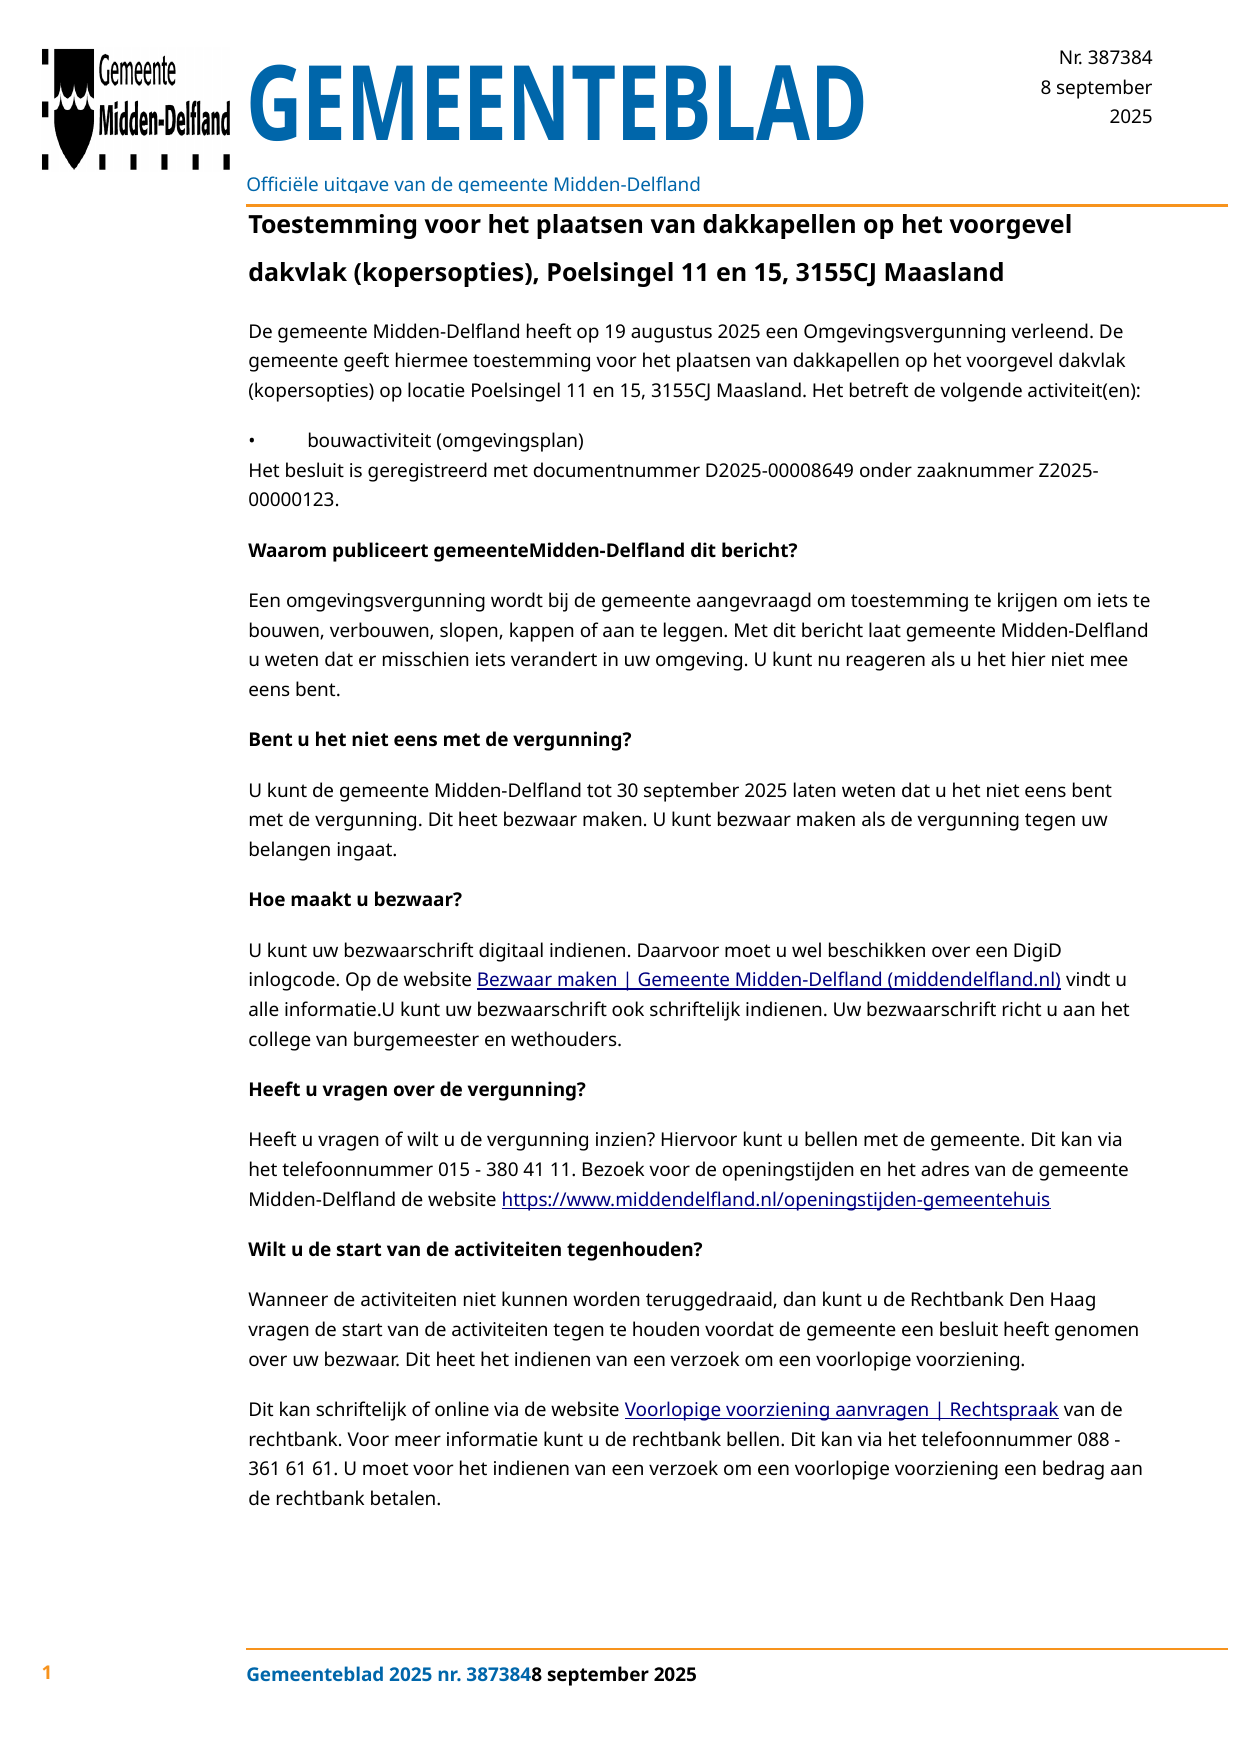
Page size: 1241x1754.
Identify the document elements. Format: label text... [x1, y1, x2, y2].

text Het besluit is geregistreerd met documentnummer D2025-00008649 onder zaaknummer Z2025-00000123. [248, 457, 1152, 512]
text Een omgevingsvergunning wordt bij de gemeente aangevraagd om toestemming te krijgen om iets te bouwen, verbouwen, slopen, kappen of aan te leggen. Met dit bericht laat gemeente Midden-Delfland u weten dat er misschien iets verandert in uw omgeving. U kunt nu reageren als u het hier niet mee eens bent. [248, 587, 1152, 702]
text Toestemming voor het plaatsen van dakkapellen op het voorgevel dakvlak (kopersopties), Poelsingel 11 en 15, 3155CJ Maasland [248, 207, 1152, 288]
text Waarom publiceert gemeenteMidden-Delfland dit bericht? [248, 537, 1152, 563]
text Dit kan schriftelijk of online via de website Voorlopige voorziening aanvragen | Rechtspraak van de rechtbank. Voor meer informatie kunt u de rechtbank bellen. Dit kan via het telefoonnummer 088 - 361 61 61. U moet voor het indienen van een verzoek om een voorlopige voorziening een bedrag aan de rechtbank betalen. [248, 1396, 1152, 1511]
text Hoe maakt u bezwaar? [248, 887, 1152, 912]
text Wanneer de activiteiten niet kunnen worden teruggedraaid, dan kunt u de Rechtbank Den Haag vragen de start van de activiteiten tegen te houden voordat de gemeente een besluit heeft genomen over uw bezwaar. Dit heet het indienen van een verzoek om een voorlopige voorziening. [248, 1287, 1152, 1372]
list bouwactiviteit (omgevingsplan) [248, 427, 1152, 453]
text Wilt u de start van de activiteiten tegenhouden? [248, 1236, 1152, 1262]
text Heeft u vragen over de vergunning? [248, 1076, 1152, 1102]
text Heeft u vragen of wilt u de vergunning inzien? Hiervoor kunt u bellen met de gemeente. Dit kan via het telefoonnummer 015 - 380 41 11. Bezoek voor de openingstijden en het adres van de gemeente Midden-Delfland de website https://www.middendelfland.nl/openingstijden-gemeentehuis [248, 1127, 1152, 1212]
text De gemeente Midden-Delfland heeft op 19 augustus 2025 een Omgevingsvergunning verleend. De gemeente geeft hiermee toestemming voor het plaatsen van dakkapellen op het voorgevel dakvlak (kopersopties) op locatie Poelsingel 11 en 15, 3155CJ Maasland. Het betreft de volgende activiteit(en): [248, 318, 1152, 403]
picture [41, 47, 231, 172]
text U kunt de gemeente Midden-Delfland tot 30 september 2025 laten weten dat u het niet eens bent met de vergunning. Dit heet bezwaar maken. U kunt bezwaar maken als de vergunning tegen uw belangen ingaat. [248, 777, 1152, 862]
text Bent u het niet eens met de vergunning? [248, 727, 1152, 752]
text U kunt uw bezwaarschrift digitaal indienen. Daarvoor moet u wel beschikken over een DigiD inlogcode. Op de website Bezwaar maken | Gemeente Midden-Delfland (middendelfland.nl) vindt u alle informatie.U kunt uw bezwaarschrift ook schriftelijk indienen. Uw bezwaarschrift richt u aan het college van burgemeester en wethouders. [248, 937, 1152, 1052]
